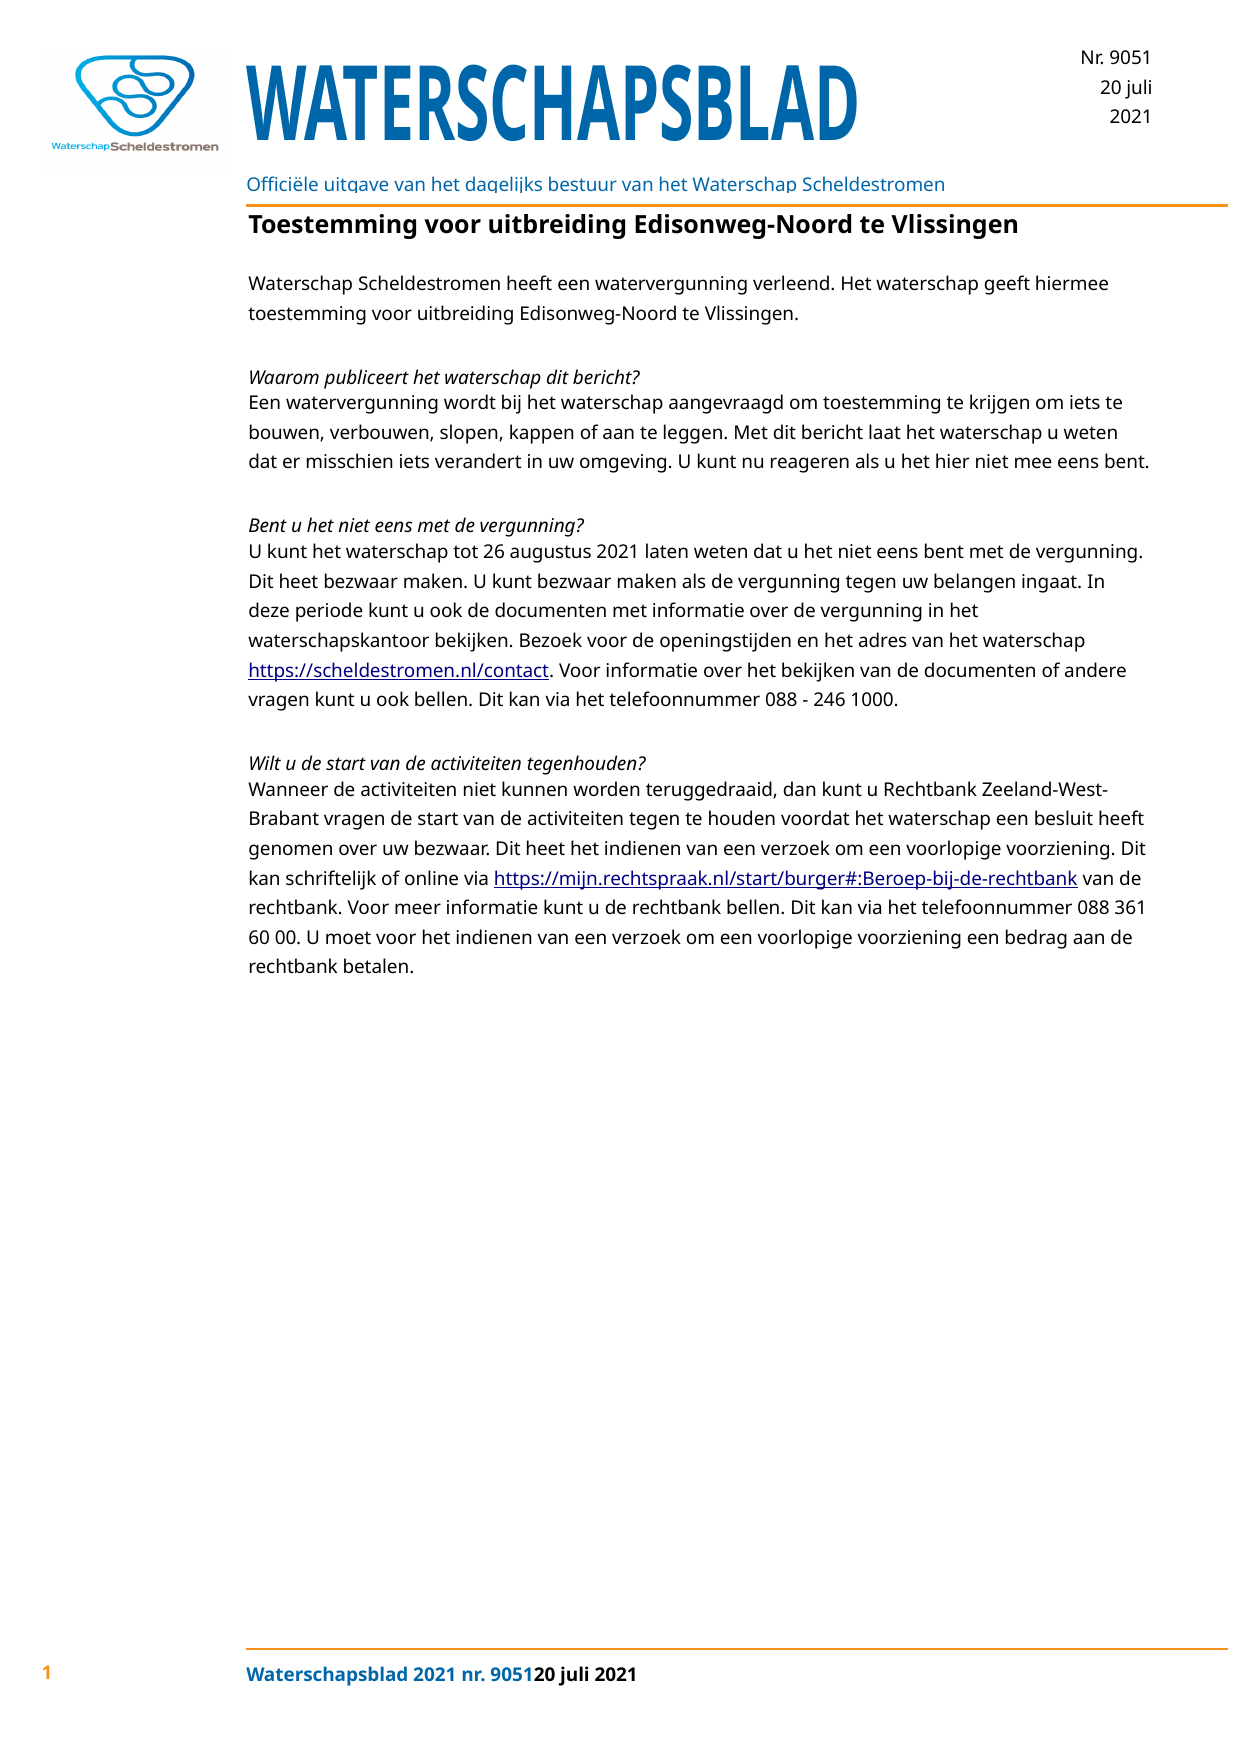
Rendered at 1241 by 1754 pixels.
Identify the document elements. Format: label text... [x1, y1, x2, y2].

text Toestemming voor uitbreiding Edisonweg-Noord te Vlissingen [248, 207, 1152, 241]
text Waarom publiceert het waterschap dit bericht? [248, 364, 1152, 389]
text Bent u het niet eens met de vergunning? [248, 513, 1152, 538]
picture [41, 47, 231, 172]
text Een watervergunning wordt bij het waterschap aangevraagd om toestemming te krijgen om iets te bouwen, verbouwen, slopen, kappen of aan te leggen. Met dit bericht laat het waterschap u weten dat er misschien iets verandert in uw omgeving. U kunt nu reageren als u het hier niet mee eens bent. [248, 389, 1152, 474]
text U kunt het waterschap tot 26 augustus 2021 laten weten dat u het niet eens bent met de vergunning. Dit heet bezwaar maken. U kunt bezwaar maken als de vergunning tegen uw belangen ingaat. In deze periode kunt u ook de documenten met informatie over de vergunning in het waterschapskantoor bekijken. Bezoek voor de openingstijden en het adres van het waterschap https://scheldestromen.nl/contact. Voor informatie over het bekijken van de documenten of andere vragen kunt u ook bellen. Dit kan via het telefoonnummer 088 - 246 1000. [248, 538, 1152, 712]
text Wanneer de activiteiten niet kunnen worden teruggedraaid, dan kunt u Rechtbank Zeeland-West-Brabant vragen de start van de activiteiten tegen te houden voordat het waterschap een besluit heeft genomen over uw bezwaar. Dit heet het indienen van een verzoek om een voorlopige voorziening. Dit kan schriftelijk of online via https://mijn.rechtspraak.nl/start/burger#:Beroep-bij-de-rechtbank van de rechtbank. Voor meer informatie kunt u de rechtbank bellen. Dit kan via het telefoonnummer 088 361 60 00. U moet voor het indienen van een verzoek om een voorlopige voorziening een bedrag aan de rechtbank betalen. [248, 776, 1152, 979]
text Waterschap Scheldestromen heeft een watervergunning verleend. Het waterschap geeft hiermee toestemming voor uitbreiding Edisonweg-Noord te Vlissingen. [248, 270, 1152, 326]
text Wilt u de start van de activiteiten tegenhouden? [248, 750, 1152, 776]
